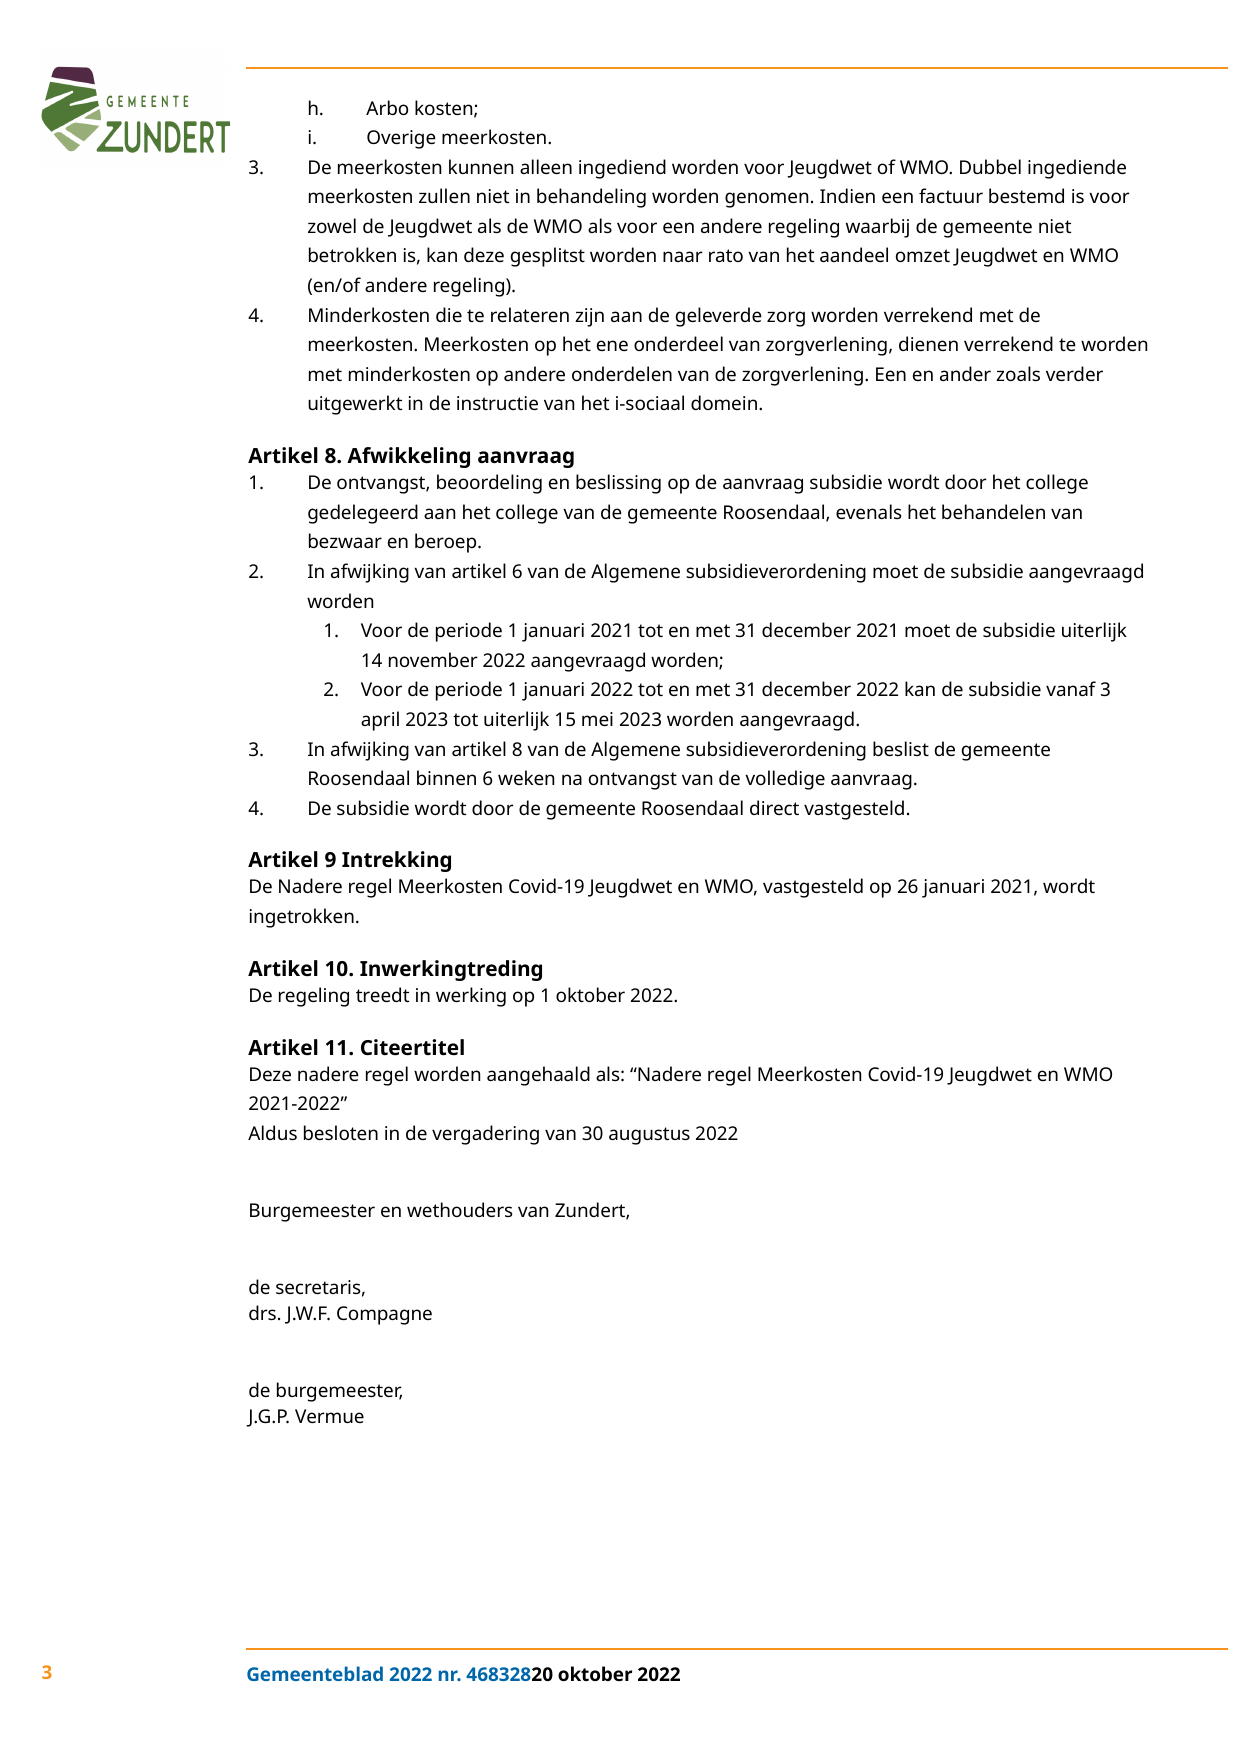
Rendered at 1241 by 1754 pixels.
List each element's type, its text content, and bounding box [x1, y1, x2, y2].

text drs. J.W.F. Compagne [248, 1300, 1152, 1326]
picture [41, 47, 231, 172]
text Artikel 11. Citeertitel [248, 1033, 1152, 1061]
text de secretaris, [248, 1274, 1152, 1300]
text De Nadere regel Meerkosten Covid-19 Jeugdwet en WMO, vastgesteld op 26 januari 2021, wordt ingetrokken. [248, 874, 1152, 929]
list Voor de periode 1 januari 2021 tot en met 31 december 2021 moet de subsidie uiterlijk 14 november 2022 aangevraagd worden; [323, 617, 1152, 673]
text Burgemeester en wethouders van Zundert, [248, 1197, 1152, 1223]
list Voor de periode 1 januari 2022 tot en met 31 december 2022 kan de subsidie vanaf 3 april 2023 tot uiterlijk 15 mei 2023 worden aangevraagd. [323, 677, 1152, 732]
list Overige meerkosten. [307, 124, 1152, 150]
text Aldus besloten in de vergadering van 30 augustus 2022 [248, 1120, 1152, 1146]
list De ontvangst, beoordeling en beslissing op de aanvraag subsidie wordt door het college gedelegeerd aan het college van de gemeente Roosendaal, evenals het behandelen van bezwaar en beroep. [248, 469, 1152, 554]
text de burgemeester, [248, 1377, 1152, 1403]
text Deze nadere regel worden aangehaald als: “Nadere regel Meerkosten Covid-19 Jeugdwet en WMO 2021-2022” [248, 1061, 1152, 1116]
text Artikel 10. Inwerkingtreding [248, 954, 1152, 982]
list Minderkosten die te relateren zijn aan de geleverde zorg worden verrekend met de meerkosten. Meerkosten op het ene onderdeel van zorgverlening, dienen verrekend te worden met minderkosten op andere onderdelen van de zorgverlening. Een en ander zoals verder uitgewerkt in de instructie van het i-sociaal domein. [248, 302, 1152, 416]
text Artikel 9 Intrekking [248, 845, 1152, 874]
text J.G.P. Vermue [248, 1403, 1152, 1429]
text Artikel 8. Afwikkeling aanvraag [248, 441, 1152, 469]
list De meerkosten kunnen alleen ingediend worden voor Jeugdwet of WMO. Dubbel ingediende meerkosten zullen niet in behandeling worden genomen. Indien een factuur bestemd is voor zowel de Jeugdwet als de WMO als voor een andere regeling waarbij de gemeente niet betrokken is, kan deze gesplitst worden naar rato van het aandeel omzet Jeugdwet en WMO (en/of andere regeling). [248, 154, 1152, 298]
list Arbo kosten; [307, 95, 1152, 121]
text De regeling treedt in werking op 1 oktober 2022. [248, 982, 1152, 1008]
list In afwijking van artikel 6 van de Algemene subsidieverordening moet de subsidie aangevraagd worden [248, 558, 1152, 613]
list In afwijking van artikel 8 van de Algemene subsidieverordening beslist de gemeente Roosendaal binnen 6 weken na ontvangst van de volledige aanvraag. [248, 736, 1152, 791]
list De subsidie wordt door de gemeente Roosendaal direct vastgesteld. [248, 795, 1152, 821]
